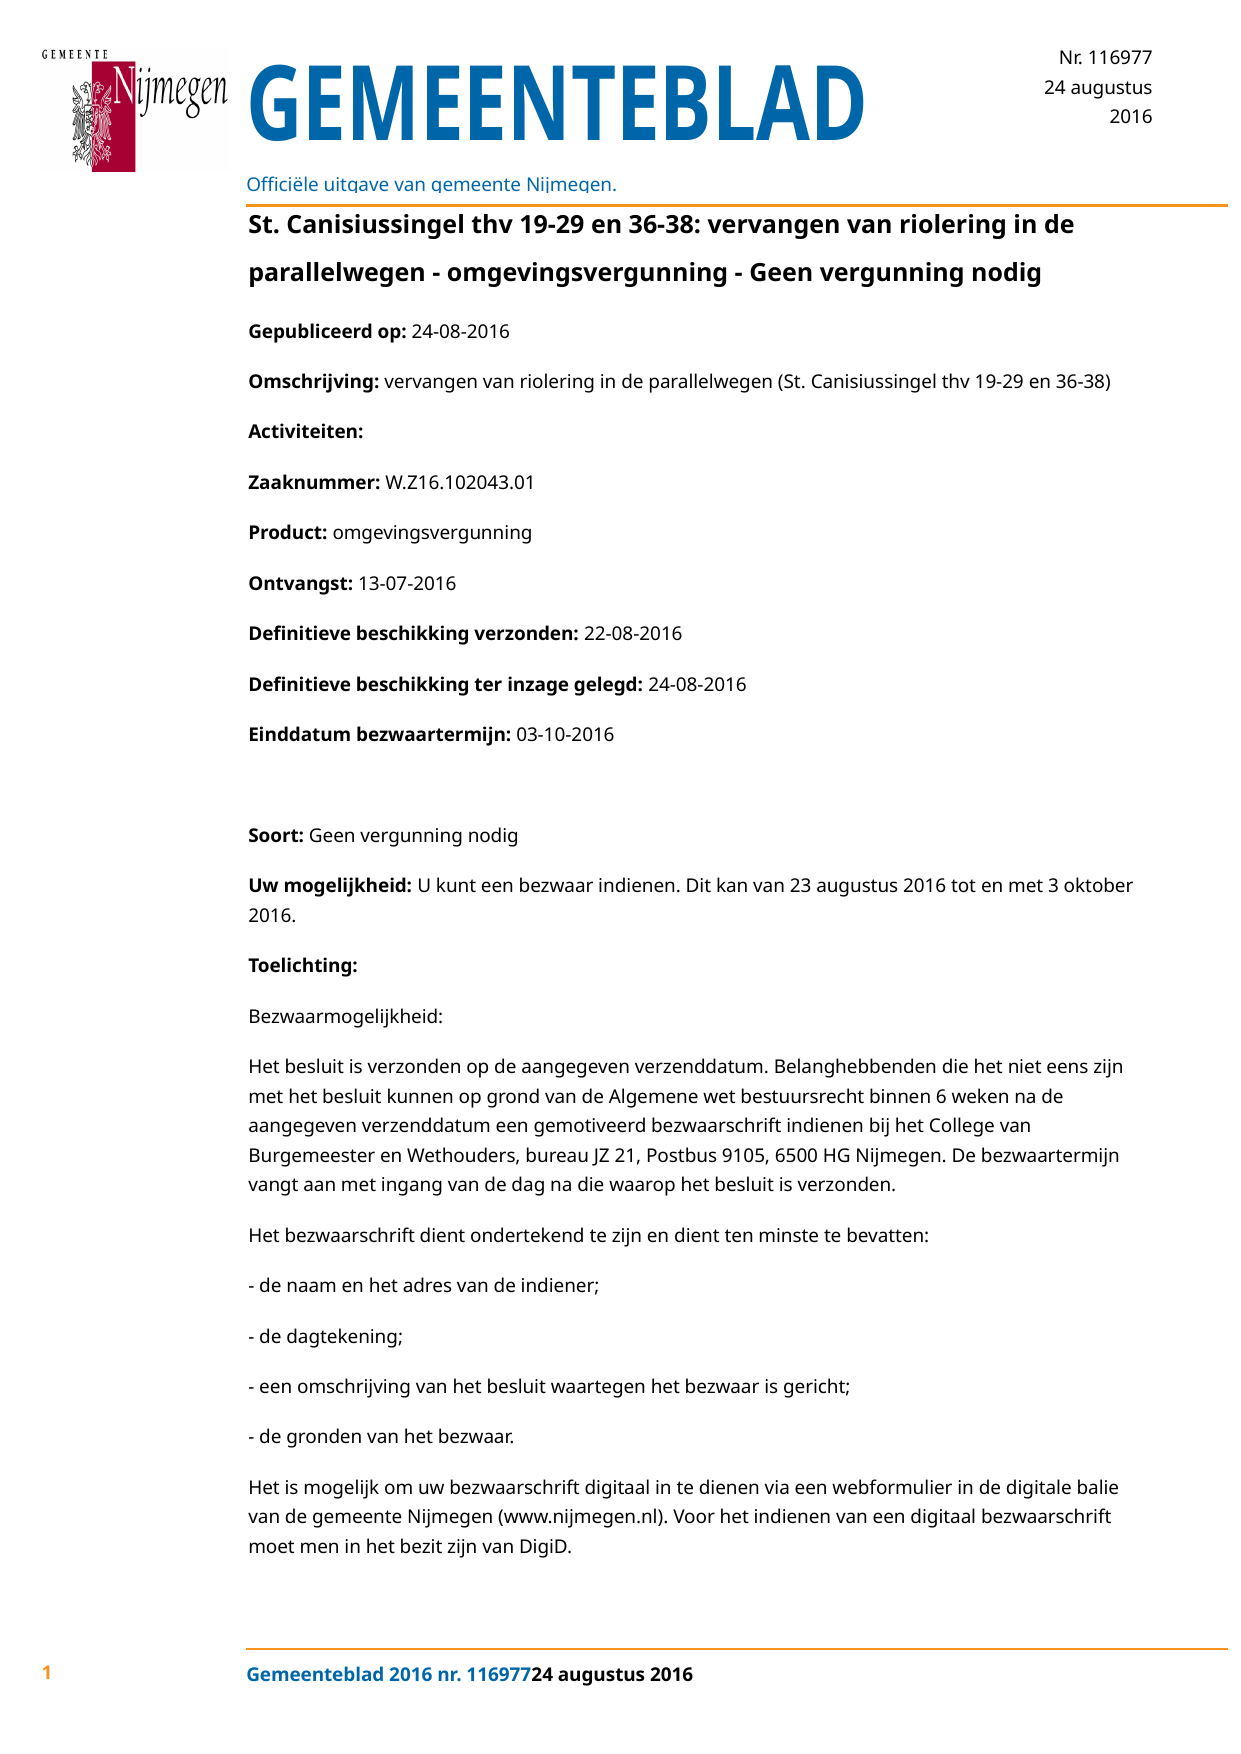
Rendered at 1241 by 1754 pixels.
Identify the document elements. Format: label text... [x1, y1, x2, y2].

text Uw mogelijkheid: U kunt een bezwaar indienen. Dit kan van 23 augustus 2016 tot en met 3 oktober 2016. [248, 872, 1152, 928]
text Ontvangst: 13-07-2016 [248, 570, 1152, 596]
text - een omschrijving van het besluit waartegen het bezwaar is gericht; [248, 1373, 1152, 1399]
text Het bezwaarschrift dient ondertekend te zijn en dient ten minste te bevatten: [248, 1222, 1152, 1248]
text Bezwaarmogelijkheid: [248, 1003, 1152, 1029]
text Gepubliceerd op: 24-08-2016 [248, 318, 1152, 344]
text Definitieve beschikking ter inzage gelegd: 24-08-2016 [248, 671, 1152, 697]
text - de naam en het adres van de indiener; [248, 1272, 1152, 1298]
text St. Canisiussingel thv 19-29 en 36-38: vervangen van riolering in de parallelwegen - omgevingsvergunning - Geen vergunning nodig [248, 207, 1152, 288]
text Activiteiten: [248, 419, 1152, 444]
text Zaaknummer: W.Z16.102043.01 [248, 469, 1152, 495]
text Toelichting: [248, 952, 1152, 978]
picture [41, 47, 231, 172]
text Soort: Geen vergunning nodig [248, 822, 1152, 848]
text Definitieve beschikking verzonden: 22-08-2016 [248, 620, 1152, 646]
text Product: omgevingsvergunning [248, 519, 1152, 545]
text Het besluit is verzonden op de aangegeven verzenddatum. Belanghebbenden die het niet eens zijn met het besluit kunnen op grond van de Algemene wet bestuursrecht binnen 6 weken na de aangegeven verzenddatum een gemotiveerd bezwaarschrift indienen bij het College van Burgemeester en Wethouders, bureau JZ 21, Postbus 9105, 6500 HG Nijmegen. De bezwaartermijn vangt aan met ingang van de dag na die waarop het besluit is verzonden. [248, 1053, 1152, 1197]
text - de dagtekening; [248, 1323, 1152, 1349]
text Het is mogelijk om uw bezwaarschrift digitaal in te dienen via een webformulier in de digitale balie van de gemeente Nijmegen (www.nijmegen.nl). Voor het indienen van een digitaal bezwaarschrift moet men in het bezit zijn van DigiD. [248, 1474, 1152, 1559]
text - de gronden van het bezwaar. [248, 1424, 1152, 1449]
text Omschrijving: vervangen van riolering in de parallelwegen (St. Canisiussingel thv 19-29 en 36-38) [248, 368, 1152, 394]
text Einddatum bezwaartermijn: 03-10-2016 [248, 721, 1152, 747]
